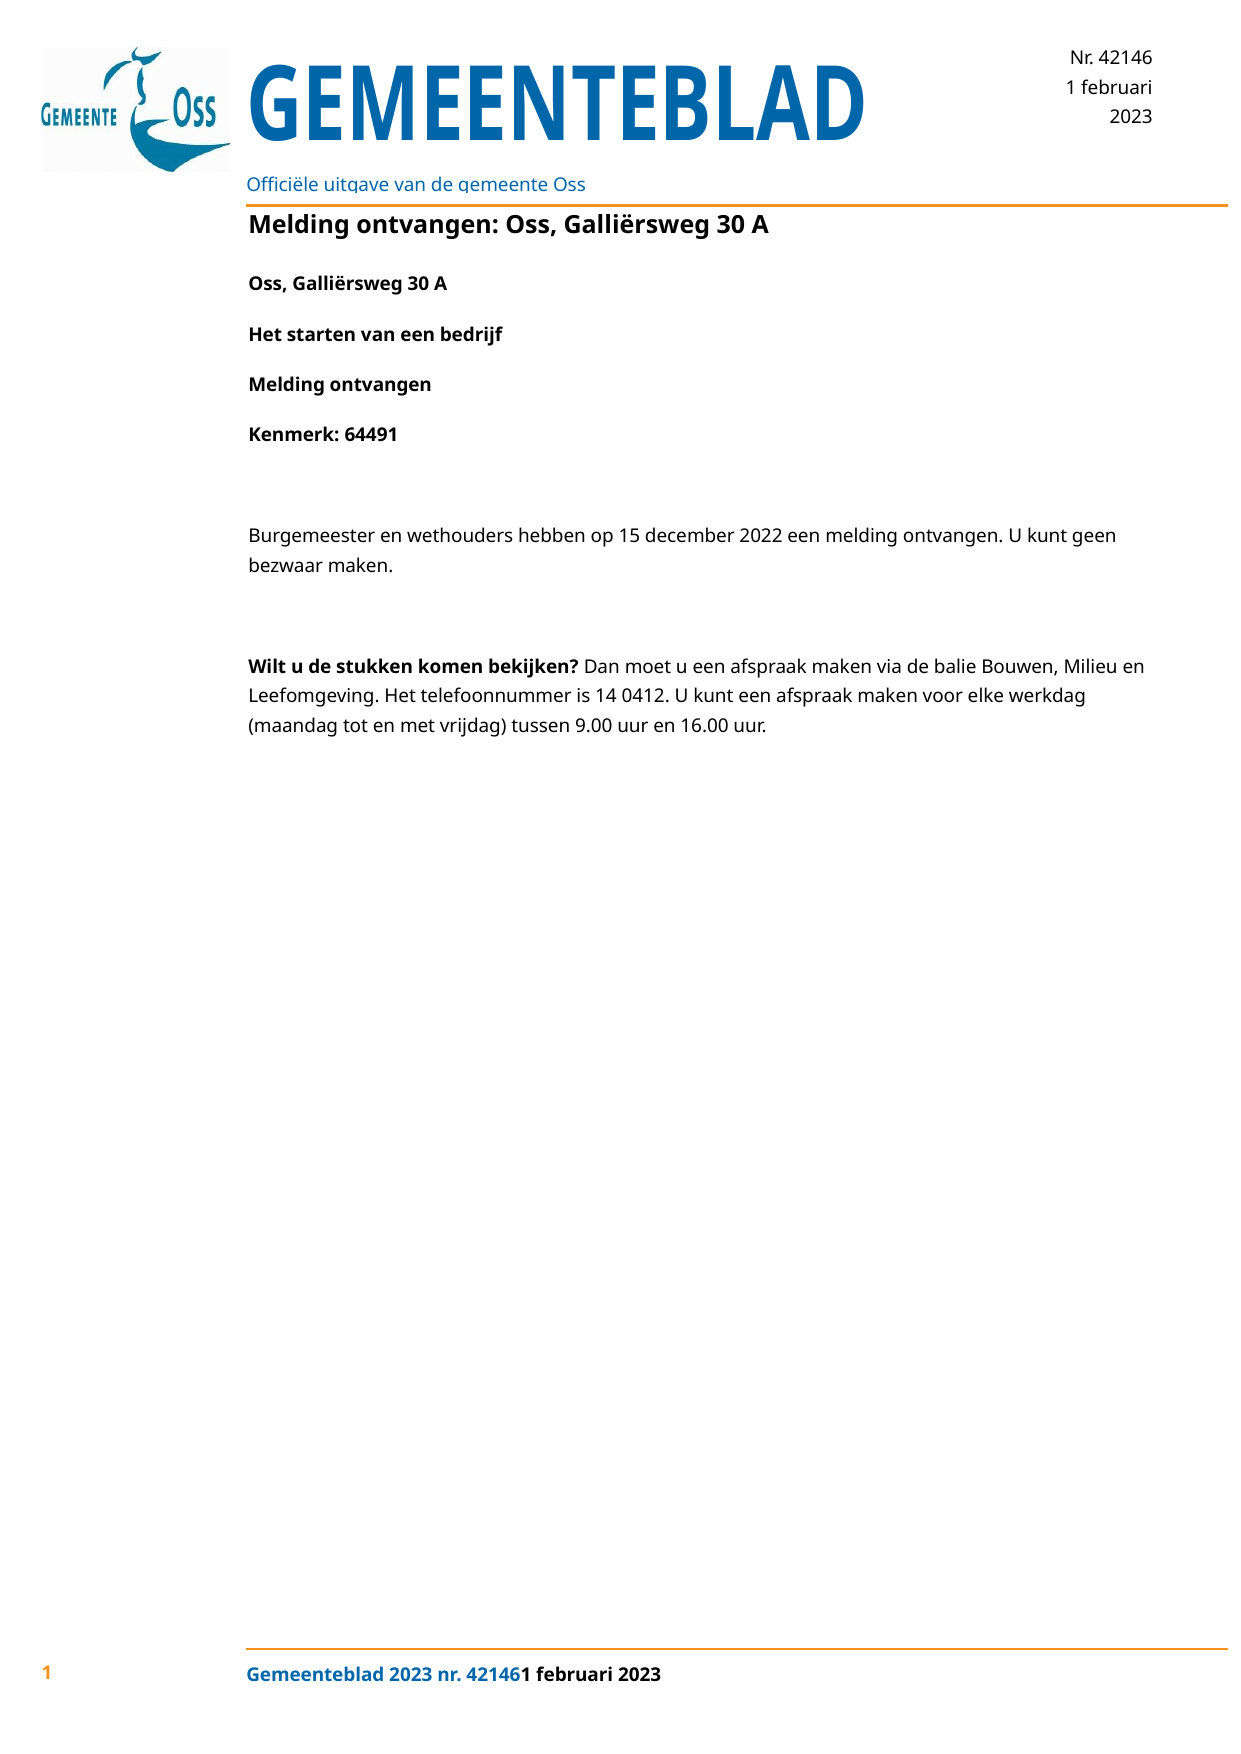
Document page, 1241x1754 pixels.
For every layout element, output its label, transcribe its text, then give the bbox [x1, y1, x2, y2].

picture [41, 47, 231, 172]
text Wilt u de stukken komen bekijken? Dan moet u een afspraak maken via de balie Bouwen, Milieu en Leefomgeving. Het telefoonnummer is 14 0412. U kunt een afspraak maken voor elke werkdag (maandag tot en met vrijdag) tussen 9.00 uur en 16.00 uur. [248, 653, 1152, 738]
text Burgemeester en wethouders hebben op 15 december 2022 een melding ontvangen. U kunt geen bezwaar maken. [248, 522, 1152, 578]
text Oss, Galliërsweg 30 A [248, 270, 1152, 296]
text Kenmerk: 64491 [248, 422, 1152, 447]
text Melding ontvangen: Oss, Galliërsweg 30 A [248, 207, 1152, 241]
text Het starten van een bedrijf [248, 321, 1152, 346]
text Melding ontvangen [248, 371, 1152, 397]
